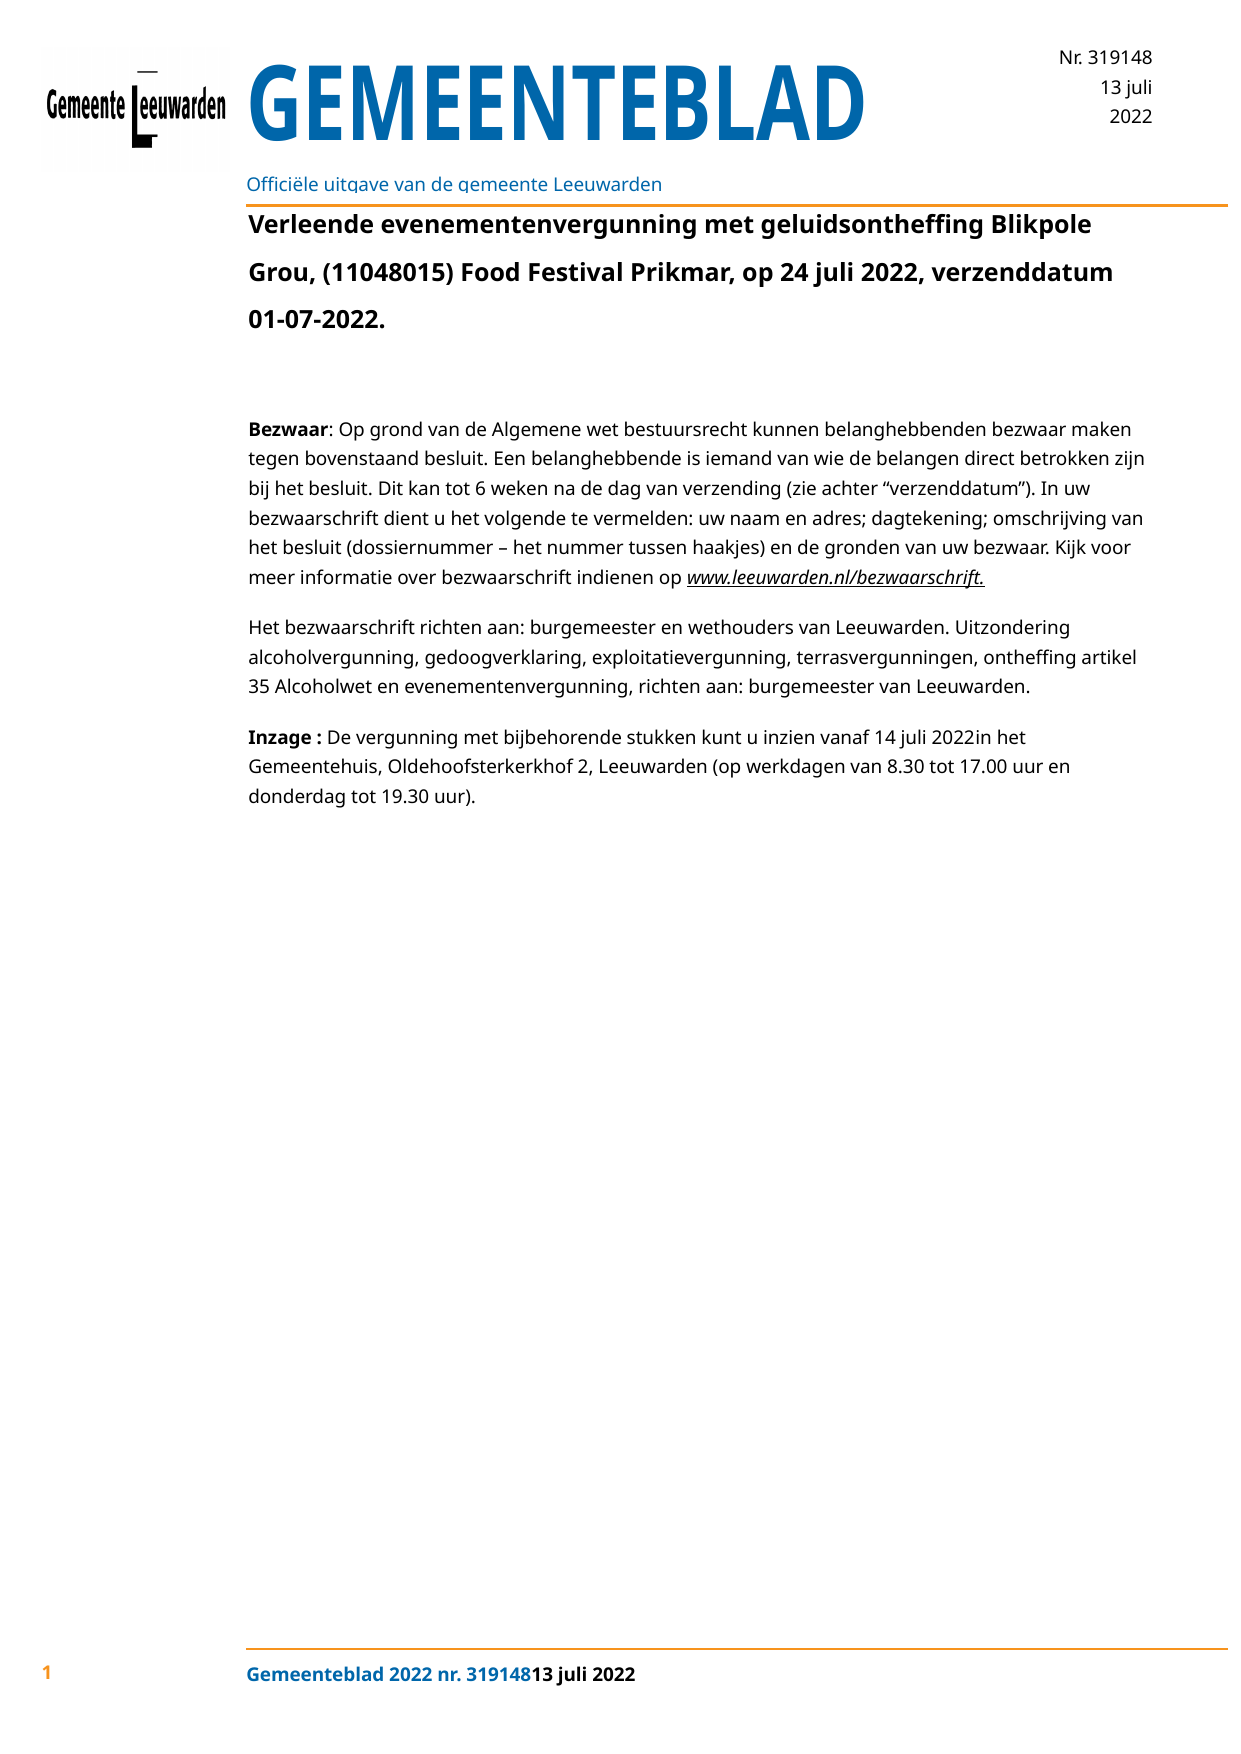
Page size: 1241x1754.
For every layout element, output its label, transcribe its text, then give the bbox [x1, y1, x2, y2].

picture [41, 47, 231, 172]
text Bezwaar: Op grond van de Algemene wet bestuursrecht kunnen belanghebbenden bezwaar maken tegen bovenstaand besluit. Een belanghebbende is iemand van wie de belangen direct betrokken zijn bij het besluit. Dit kan tot 6 weken na de dag van verzending (zie achter “verzenddatum”). In uw bezwaarschrift dient u het volgende te vermelden: uw naam en adres; dagtekening; omschrijving van het besluit (dossiernummer – het nummer tussen haakjes) en de gronden van uw bezwaar. Kijk voor meer informatie over bezwaarschrift indienen op www.leeuwarden.nl/bezwaarschrift. [248, 416, 1152, 589]
text Inzage : De vergunning met bijbehorende stukken kunt u inzien vanaf 14 juli 2022in het Gemeentehuis, Oldehoofsterkerkhof 2, Leeuwarden (op werkdagen van 8.30 tot 17.00 uur en donderdag tot 19.30 uur). [248, 724, 1152, 809]
text Verleende evenementenvergunning met geluidsontheffing Blikpole Grou, (11048015) Food Festival Prikmar, op 24 juli 2022, verzenddatum 01-07-2022. [248, 207, 1152, 336]
text Het bezwaarschrift richten aan: burgemeester en wethouders van Leeuwarden. Uitzondering alcoholvergunning, gedoogverklaring, exploitatievergunning, terrasvergunningen, ontheffing artikel 35 Alcoholwet en evenementenvergunning, richten aan: burgemeester van Leeuwarden. [248, 614, 1152, 699]
